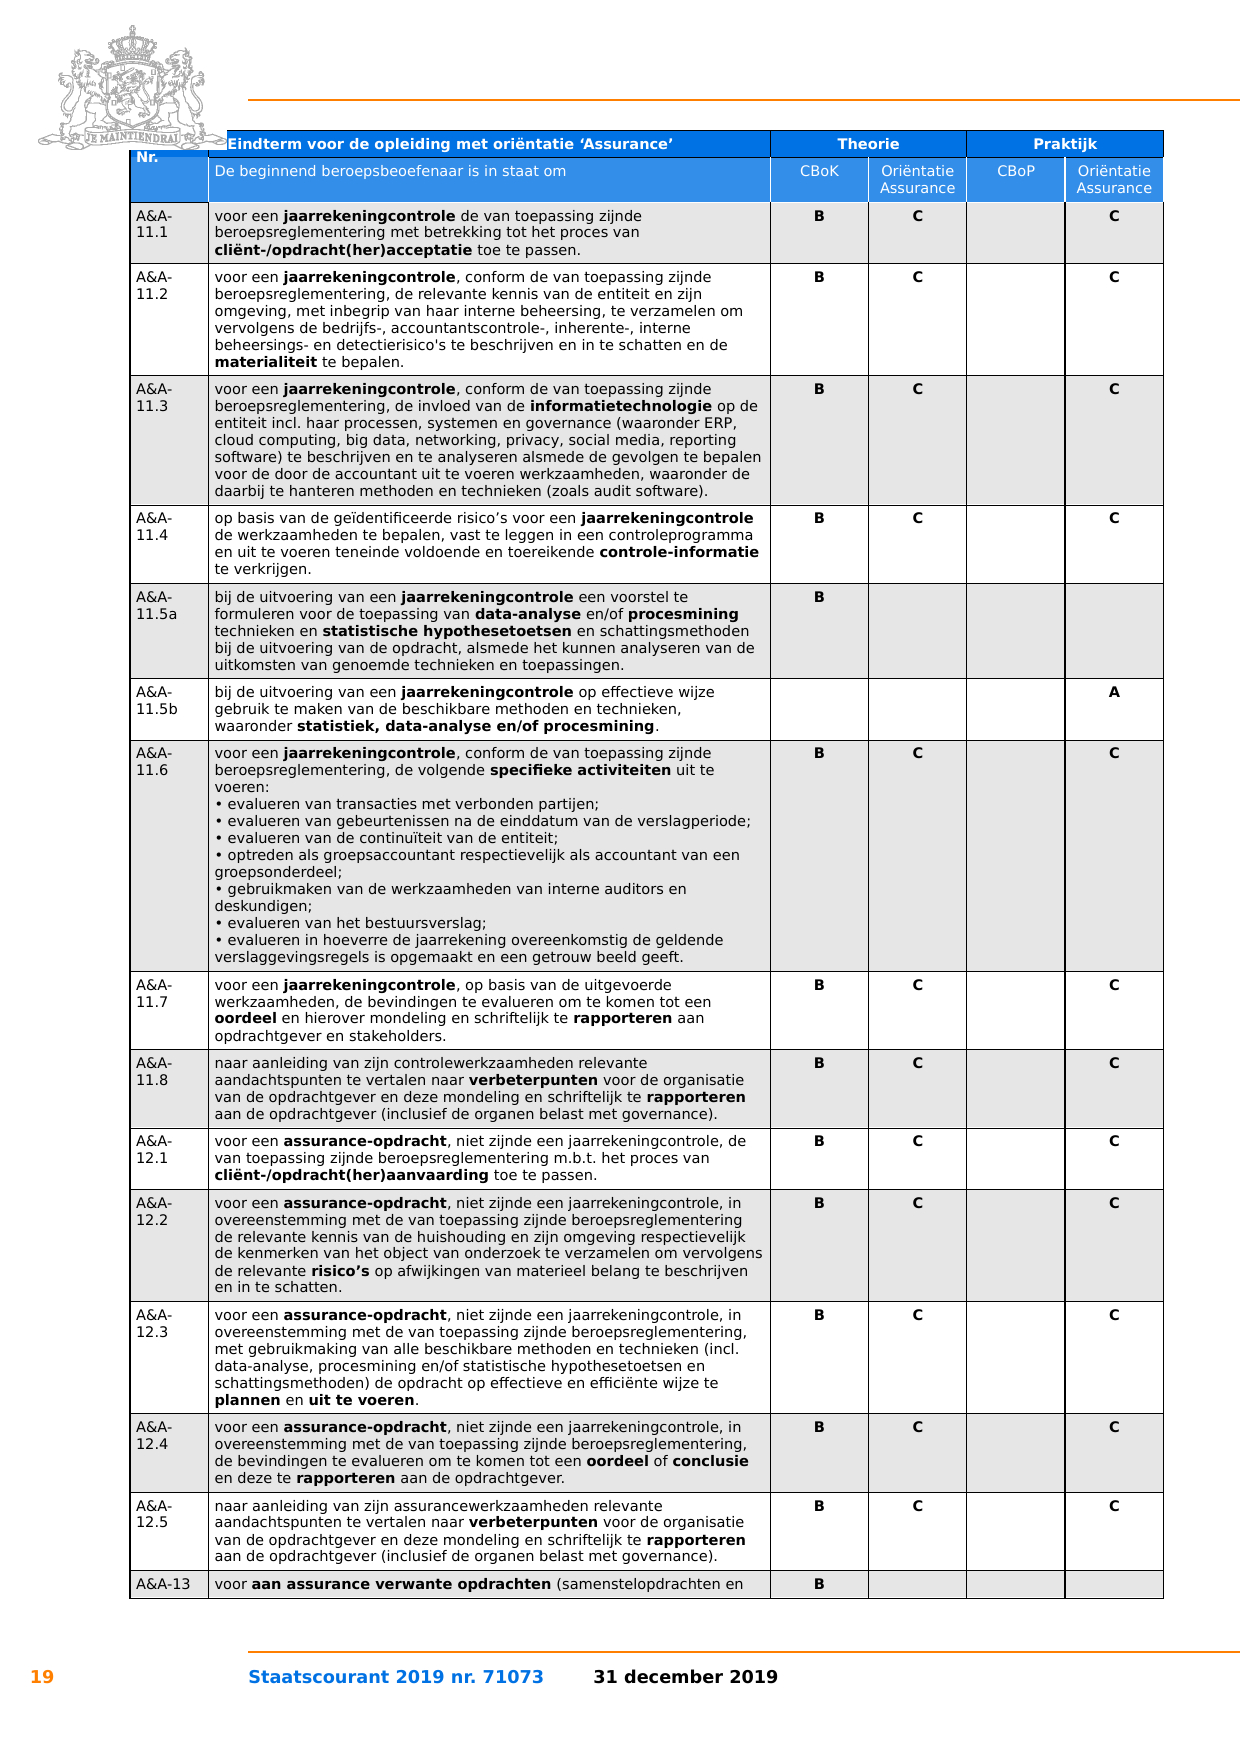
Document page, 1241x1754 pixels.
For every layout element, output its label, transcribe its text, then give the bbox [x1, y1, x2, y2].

table_cell Oriëntatie Assurance [1066, 158, 1163, 202]
table_cell A&A-11.5a [131, 584, 208, 678]
table_cell A&A-12.5 [131, 1493, 208, 1570]
table_cell A&A-12.2 [131, 1190, 208, 1301]
table_cell C [869, 1190, 966, 1301]
table_cell B [771, 1190, 868, 1301]
table_cell C [869, 376, 966, 504]
table_cell [967, 1129, 1064, 1189]
table_cell [771, 679, 868, 739]
table_cell B [771, 506, 868, 583]
table_cell [967, 203, 1064, 263]
table_cell C [1066, 376, 1163, 504]
table_cell [967, 679, 1064, 739]
table_cell C [1066, 506, 1163, 583]
table_cell C [869, 741, 966, 971]
table_cell A&A-11.5b [131, 679, 208, 739]
table_cell bij de uitvoering van een jaarrekeningcontrole een voorstel te formuleren voor de toepassing van data-analyse en/of procesmining technieken en statistische hypothesetoetsen en schattingsmethoden bij de uitvoering van de opdracht, alsmede het kunnen analyseren van de uitkomsten van genoemde technieken en toepassingen. [209, 584, 770, 678]
table_cell C [869, 1302, 966, 1413]
table_cell C [869, 1493, 966, 1570]
table_cell C [869, 1129, 966, 1189]
table_header Eindterm voor de opleiding met oriëntatie ‘Assurance’ [209, 131, 770, 157]
table_cell A&A-12.4 [131, 1414, 208, 1492]
table_cell [967, 376, 1064, 504]
table_cell voor een jaarrekeningcontrole, conform de van toepassing zijnde beroepsreglementering, de volgende specifieke activiteiten uit te voeren: • evalueren van transacties met verbonden partijen; • evalueren van gebeurtenissen na de einddatum van de verslagperiode; • evalueren van de continuïteit van de entiteit; • optreden als groepsaccountant respectievelijk als accountant van een groepsonderdeel; • gebruikmaken van de werkzaamheden van interne auditors en deskundigen; • evalueren van het bestuursverslag; • evalueren in hoeverre de jaarrekening overeenkomstig de geldende verslaggevingsregels is opgemaakt en een getrouw beeld geeft. [209, 741, 770, 971]
table_cell C [1066, 1190, 1163, 1301]
table_cell [967, 972, 1064, 1049]
table_cell B [771, 1129, 868, 1189]
table_cell C [1066, 264, 1163, 375]
table_cell A&A-11.3 [131, 376, 208, 504]
table_cell C [869, 506, 966, 583]
table_cell [967, 1302, 1064, 1413]
table_cell [967, 584, 1064, 678]
table_cell voor een jaarrekeningcontrole, conform de van toepassing zijnde beroepsreglementering, de invloed van de informatietechnologie op de entiteit incl. haar processen, systemen en governance (waaronder ERP, cloud computing, big data, networking, privacy, social media, reporting software) te beschrijven en te analyseren alsmede de gevolgen te bepalen voor de door de accountant uit te voeren werkzaamheden, waaronder de daarbij te hanteren methoden en technieken (zoals audit software). [209, 376, 770, 504]
table_cell A&A-11.6 [131, 741, 208, 971]
table_header [131, 150, 208, 157]
table_cell voor een jaarrekeningcontrole, op basis van de uitgevoerde werkzaamheden, de bevindingen te evalueren om te komen tot een oordeel en hierover mondeling en schriftelijk te rapporteren aan opdrachtgever en stakeholders. [209, 972, 770, 1049]
table_cell C [869, 203, 966, 263]
table_header Praktijk [967, 131, 1163, 157]
table_cell A&A-12.1 [131, 1129, 208, 1189]
table_header Theorie [771, 131, 966, 157]
table_cell C [869, 264, 966, 375]
table_cell A&A-11.2 [131, 264, 208, 375]
table_cell [967, 741, 1064, 971]
picture [38, 25, 227, 150]
table_cell CBoK [771, 158, 868, 202]
table_cell [869, 584, 966, 678]
table_cell [869, 679, 966, 739]
table_cell A [1066, 679, 1163, 739]
table_cell A&A-13 [131, 1571, 208, 1597]
table_cell voor een assurance-opdracht, niet zijnde een jaarrekeningcontrole, in overeenstemming met de van toepassing zijnde beroepsreglementering de relevante kennis van de huishouding en zijn omgeving respectievelijk de kenmerken van het object van onderzoek te verzamelen om vervolgens de relevante risico’s op afwijkingen van materieel belang te beschrijven en in te schatten. [209, 1190, 770, 1301]
table_cell [1066, 584, 1163, 678]
table_cell A&A-12.3 [131, 1302, 208, 1413]
table_cell voor een jaarrekeningcontrole de van toepassing zijnde beroepsreglementering met betrekking tot het proces van cliënt-/opdracht(her)acceptatie toe te passen. [209, 203, 770, 263]
table_cell [869, 1571, 966, 1597]
table_cell Oriëntatie Assurance [869, 158, 966, 202]
table_cell bij de uitvoering van een jaarrekeningcontrole op effectieve wijze gebruik te maken van de beschikbare methoden en technieken, waaronder statistiek, data-analyse en/of procesmining. [209, 679, 770, 739]
table_cell [967, 506, 1064, 583]
table_cell B [771, 1571, 868, 1597]
table_cell De beginnend beroepsbeoefenaar is in staat om [209, 158, 770, 202]
table_cell [967, 1190, 1064, 1301]
table_cell [967, 1493, 1064, 1570]
table_cell B [771, 264, 868, 375]
table_cell C [869, 1050, 966, 1127]
table_cell naar aanleiding van zijn assurancewerkzaamheden relevante aandachtspunten te vertalen naar verbeterpunten voor de organisatie van de opdrachtgever en deze mondeling en schriftelijk te rapporteren aan de opdrachtgever (inclusief de organen belast met governance). [209, 1493, 770, 1570]
table_cell B [771, 584, 868, 678]
table_cell voor een assurance-opdracht, niet zijnde een jaarrekeningcontrole, de van toepassing zijnde beroepsreglementering m.b.t. het proces van cliënt-/opdracht(her)aanvaarding toe te passen. [209, 1129, 770, 1189]
table_cell voor een assurance-opdracht, niet zijnde een jaarrekeningcontrole, in overeenstemming met de van toepassing zijnde beroepsreglementering, de bevindingen te evalueren om te komen tot een oordeel of conclusie en deze te rapporteren aan de opdrachtgever. [209, 1414, 770, 1492]
table_cell op basis van de geïdentificeerde risico’s voor een jaarrekeningcontrole de werkzaamheden te bepalen, vast te leggen in een controleprogramma en uit te voeren teneinde voldoende en toereikende controle-informatie te verkrijgen. [209, 506, 770, 583]
table_cell C [1066, 741, 1163, 971]
table_cell [967, 264, 1064, 375]
table_cell naar aanleiding van zijn controlewerkzaamheden relevante aandachtspunten te vertalen naar verbeterpunten voor de organisatie van de opdrachtgever en deze mondeling en schriftelijk te rapporteren aan de opdrachtgever (inclusief de organen belast met governance). [209, 1050, 770, 1127]
table_cell C [1066, 1414, 1163, 1492]
table_cell B [771, 972, 868, 1049]
table_cell [967, 1571, 1064, 1597]
table_cell [967, 1414, 1064, 1492]
table_cell voor een assurance-opdracht, niet zijnde een jaarrekeningcontrole, in overeenstemming met de van toepassing zijnde beroepsreglementering, met gebruikmaking van alle beschikbare methoden en technieken (incl. data-analyse, procesmining en/of statistische hypothesetoetsen en schattingsmethoden) de opdracht op effectieve en efficiënte wijze te plannen en uit te voeren. [209, 1302, 770, 1413]
table_cell B [771, 1302, 868, 1413]
table_cell C [869, 972, 966, 1049]
table_cell C [1066, 1302, 1163, 1413]
table_cell B [771, 376, 868, 504]
table_cell C [1066, 1493, 1163, 1570]
table_cell voor een jaarrekeningcontrole, conform de van toepassing zijnde beroepsreglementering, de relevante kennis van de entiteit en zijn omgeving, met inbegrip van haar interne beheersing, te verzamelen om vervolgens de bedrijfs-, accountantscontrole-, inherente-, interne beheersings- en detectierisico's te beschrijven en in te schatten en de materialiteit te bepalen. [209, 264, 770, 375]
table_cell C [1066, 1050, 1163, 1127]
table_cell [1066, 1571, 1163, 1597]
table_cell A&A-11.1 [131, 203, 208, 263]
table_cell A&A-11.8 [131, 1050, 208, 1127]
table_cell A&A-11.7 [131, 972, 208, 1049]
table_cell B [771, 1493, 868, 1570]
table_cell voor aan assurance verwante opdrachten (samenstelopdrachten en [209, 1571, 770, 1597]
table_cell B [771, 203, 868, 263]
table_cell C [869, 1414, 966, 1492]
table_cell B [771, 741, 868, 971]
table_cell C [1066, 1129, 1163, 1189]
table_cell CBoP [967, 158, 1064, 202]
table_cell A&A-11.4 [131, 506, 208, 583]
table_cell C [1066, 203, 1163, 263]
table_cell [967, 1050, 1064, 1127]
table_cell B [771, 1414, 868, 1492]
table_cell B [771, 1050, 868, 1127]
table_cell C [1066, 972, 1163, 1049]
